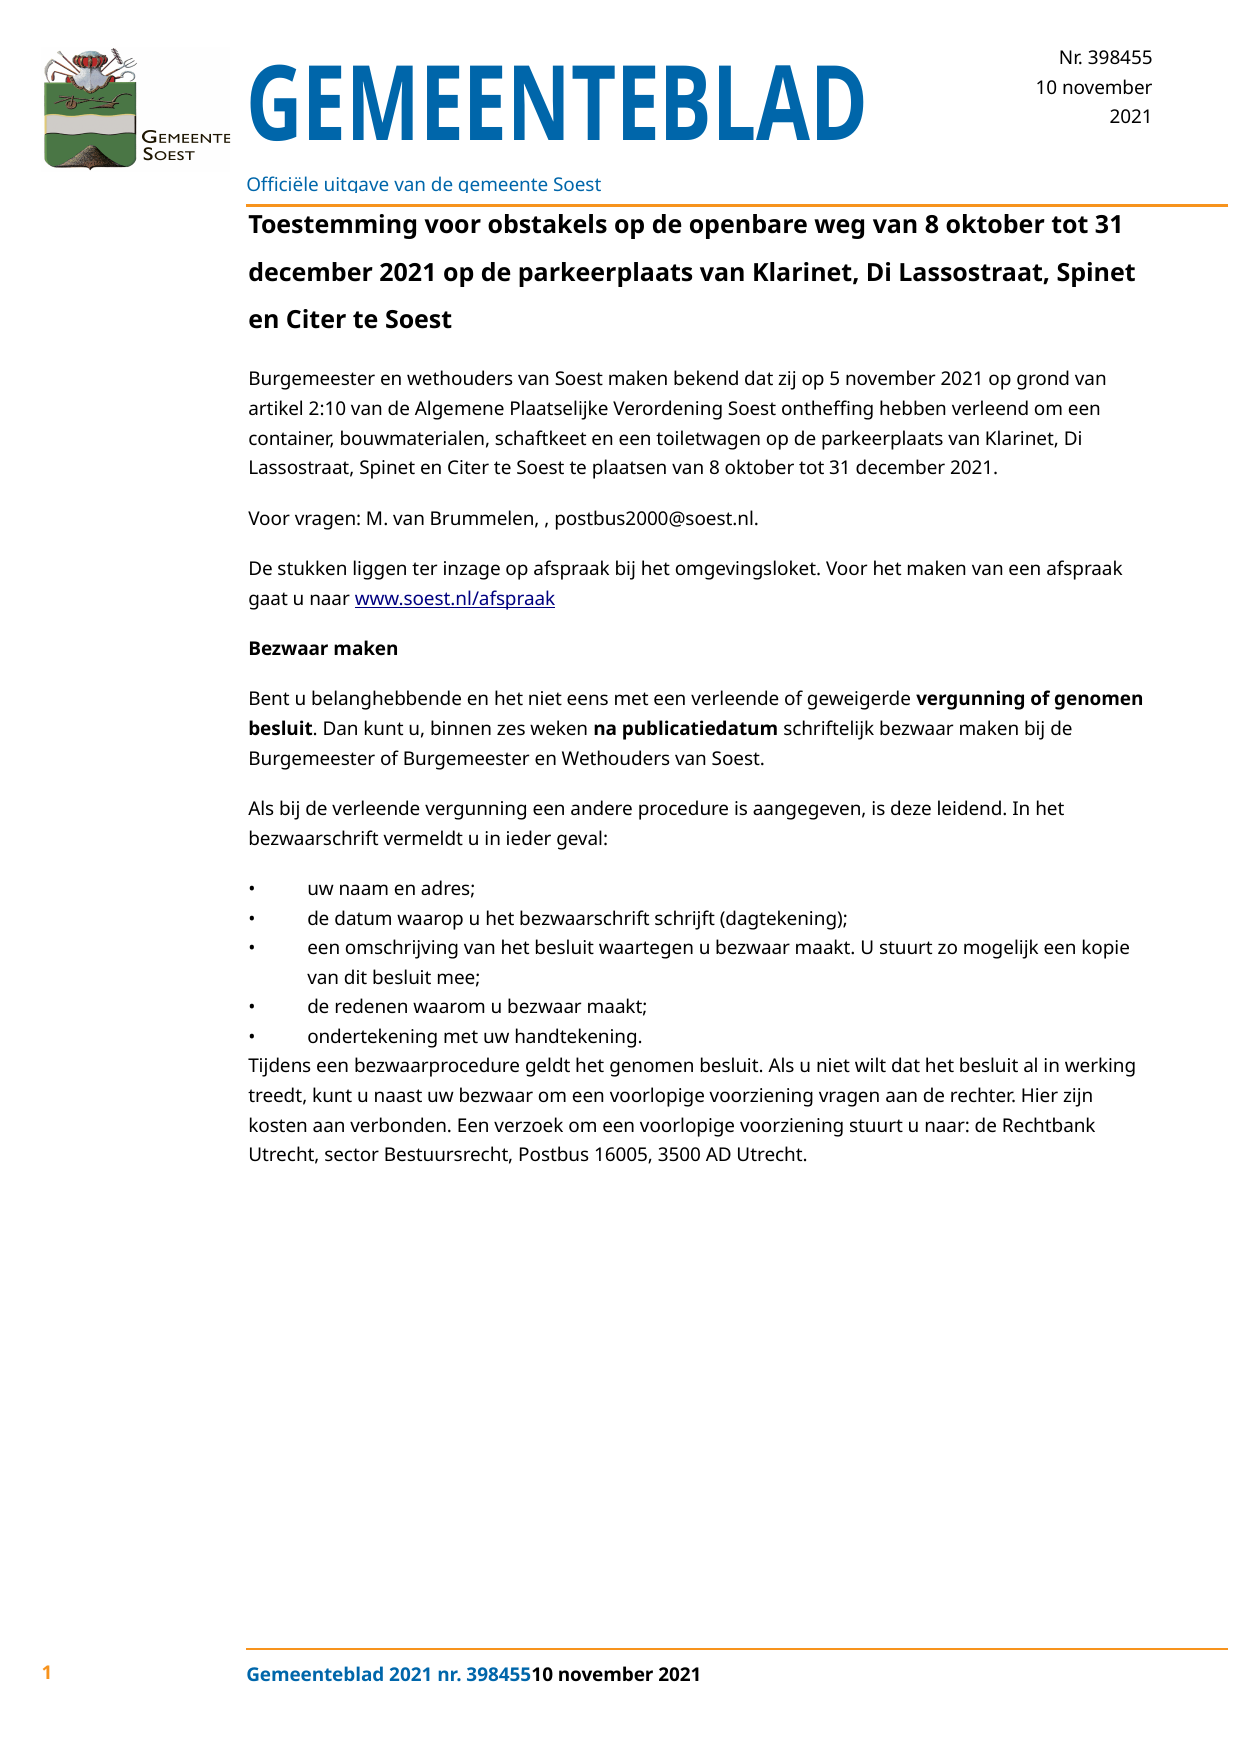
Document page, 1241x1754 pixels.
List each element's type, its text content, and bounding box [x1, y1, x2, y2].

list ondertekening met uw handtekening. [248, 1023, 1152, 1049]
list een omschrijving van het besluit waartegen u bezwaar maakt. U stuurt zo mogelijk een kopie van dit besluit mee; [248, 934, 1152, 989]
text Bezwaar maken [248, 635, 1152, 661]
text Toestemming voor obstakels op de openbare weg van 8 oktober tot 31 december 2021 op de parkeerplaats van Klarinet, Di Lassostraat, Spinet en Citer te Soest [248, 207, 1152, 336]
text Tijdens een bezwaarprocedure geldt het genomen besluit. Als u niet wilt dat het besluit al in werking treedt, kunt u naast uw bezwaar om een voorlopige voorziening vragen aan de rechter. Hier zijn kosten aan verbonden. Een verzoek om een voorlopige voorziening stuurt u naar: de Rechtbank Utrecht, sector Bestuursrecht, Postbus 16005, 3500 AD Utrecht. [248, 1053, 1152, 1167]
text Voor vragen: M. van Brummelen, , postbus2000@soest.nl. [248, 505, 1152, 530]
list de redenen waarom u bezwaar maakt; [248, 993, 1152, 1019]
text Als bij de verleende vergunning een andere procedure is aangegeven, is deze leidend. In het bezwaarschrift vermeldt u in ieder geval: [248, 795, 1152, 850]
text Burgemeester en wethouders van Soest maken bekend dat zij op 5 november 2021 op grond van artikel 2:10 van de Algemene Plaatselijke Verordening Soest ontheffing hebben verleend om een container, bouwmaterialen, schaftkeet en een toiletwagen op de parkeerplaats van Klarinet, Di Lassostraat, Spinet en Citer te Soest te plaatsen van 8 oktober tot 31 december 2021. [248, 366, 1152, 480]
list uw naam en adres; [248, 875, 1152, 901]
picture [41, 47, 231, 172]
text De stukken liggen ter inzage op afspraak bij het omgevingsloket. Voor het maken van een afspraak gaat u naar www.soest.nl/afspraak [248, 555, 1152, 610]
list de datum waarop u het bezwaarschrift schrijft (dagtekening); [248, 905, 1152, 930]
text Bent u belanghebbende en het niet eens met een verleende of geweigerde vergunning of genomen besluit. Dan kunt u, binnen zes weken na publicatiedatum schriftelijk bezwaar maken bij de Burgemeester of Burgemeester en Wethouders van Soest. [248, 686, 1152, 770]
